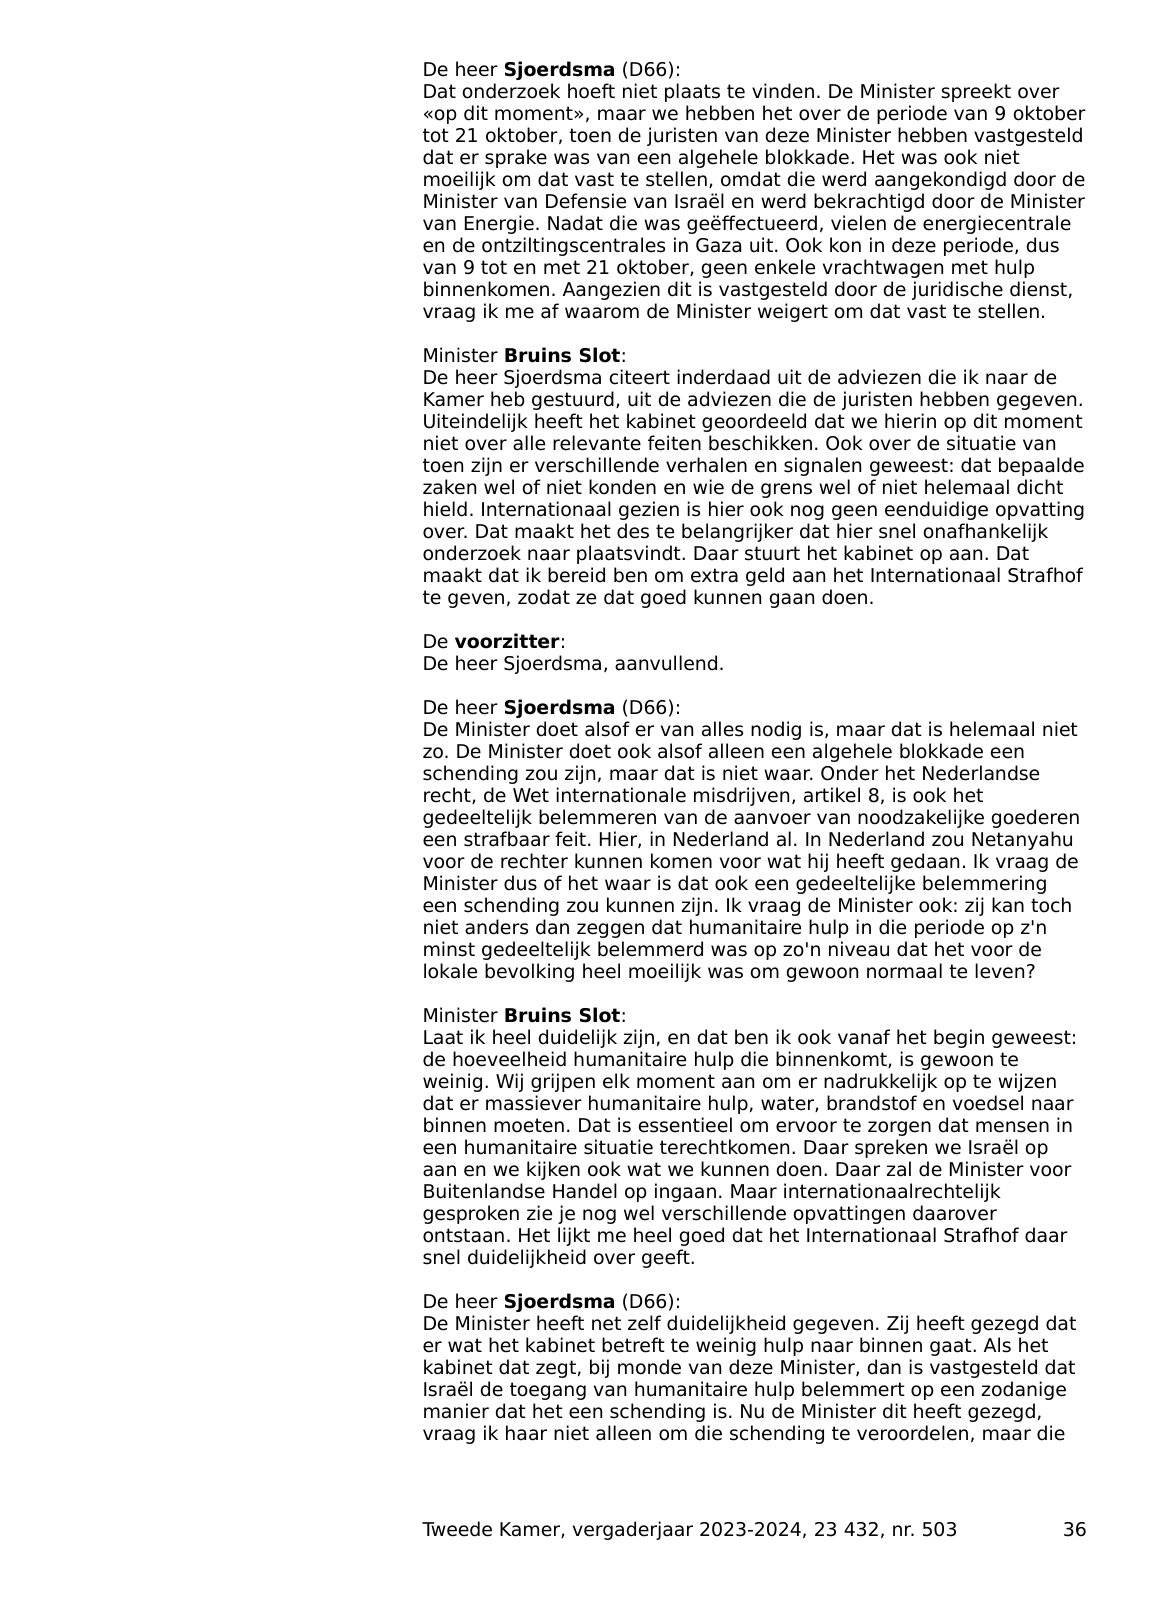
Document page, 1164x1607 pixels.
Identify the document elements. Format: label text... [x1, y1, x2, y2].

text De heer Sjoerdsma citeert inderdaad uit de adviezen die ik naar de Kamer heb gestuurd, uit de adviezen die de juristen hebben gegeven. Uiteindelijk heeft het kabinet geoordeeld dat we hierin op dit moment niet over alle relevante feiten beschikken. Ook over de situatie van toen zijn er verschillende verhalen en signalen geweest: dat bepaalde zaken wel of niet konden en wie de grens wel of niet helemaal dicht hield. Internationaal gezien is hier ook nog geen eenduidige opvatting over. Dat maakt het des te belangrijker dat hier snel onafhankelijk onderzoek naar plaatsvindt. Daar stuurt het kabinet op aan. Dat maakt dat ik bereid ben om extra geld aan het Internationaal Strafhof te geven, zodat ze dat goed kunnen gaan doen. [422, 367, 1087, 609]
text Minister Bruins Slot: [422, 345, 1087, 367]
text De heer Sjoerdsma (D66): [422, 1291, 1087, 1313]
text De heer Sjoerdsma, aanvullend. [422, 653, 1087, 675]
text Minister Bruins Slot: [422, 1005, 1087, 1027]
text Dat onderzoek hoeft niet plaats te vinden. De Minister spreekt over «op dit moment», maar we hebben het over de periode van 9 oktober tot 21 oktober, toen de juristen van deze Minister hebben vastgesteld dat er sprake was van een algehele blokkade. Het was ook niet moeilijk om dat vast te stellen, omdat die werd aangekondigd door de Minister van Defensie van Israël en werd bekrachtigd door de Minister van Energie. Nadat die was geëffectueerd, vielen de energiecentrale en de ontziltingscentrales in Gaza uit. Ook kon in deze periode, dus van 9 tot en met 21 oktober, geen enkele vrachtwagen met hulp binnenkomen. Aangezien dit is vastgesteld door de juridische dienst, vraag ik me af waarom de Minister weigert om dat vast te stellen. [422, 81, 1087, 323]
text Laat ik heel duidelijk zijn, en dat ben ik ook vanaf het begin geweest: de hoeveelheid humanitaire hulp die binnenkomt, is gewoon te weinig. Wij grijpen elk moment aan om er nadrukkelijk op te wijzen dat er massiever humanitaire hulp, water, brandstof en voedsel naar binnen moeten. Dat is essentieel om ervoor te zorgen dat mensen in een humanitaire situatie terechtkomen. Daar spreken we Israël op aan en we kijken ook wat we kunnen doen. Daar zal de Minister voor Buitenlandse Handel op ingaan. Maar internationaalrechtelijk gesproken zie je nog wel verschillende opvattingen daarover ontstaan. Het lijkt me heel goed dat het Internationaal Strafhof daar snel duidelijkheid over geeft. [422, 1027, 1087, 1269]
text De heer Sjoerdsma (D66): [422, 697, 1087, 719]
text De voorzitter: [422, 631, 1087, 653]
text De Minister doet alsof er van alles nodig is, maar dat is helemaal niet zo. De Minister doet ook alsof alleen een algehele blokkade een schending zou zijn, maar dat is niet waar. Onder het Nederlandse recht, de Wet internationale misdrijven, artikel 8, is ook het gedeeltelijk belemmeren van de aanvoer van noodzakelijke goederen een strafbaar feit. Hier, in Nederland al. In Nederland zou Netanyahu voor de rechter kunnen komen voor wat hij heeft gedaan. Ik vraag de Minister dus of het waar is dat ook een gedeeltelijke belemmering een schending zou kunnen zijn. Ik vraag de Minister ook: zij kan toch niet anders dan zeggen dat humanitaire hulp in die periode op z'n minst gedeeltelijk belemmerd was op zo'n niveau dat het voor de lokale bevolking heel moeilijk was om gewoon normaal te leven? [422, 719, 1087, 983]
text De Minister heeft net zelf duidelijkheid gegeven. Zij heeft gezegd dat er wat het kabinet betreft te weinig hulp naar binnen gaat. Als het kabinet dat zegt, bij monde van deze Minister, dan is vastgesteld dat Israël de toegang van humanitaire hulp belemmert op een zodanige manier dat het een schending is. Nu de Minister dit heeft gezegd, vraag ik haar niet alleen om die schending te veroordelen, maar die [422, 1313, 1087, 1445]
text De heer Sjoerdsma (D66): [422, 59, 1087, 81]
